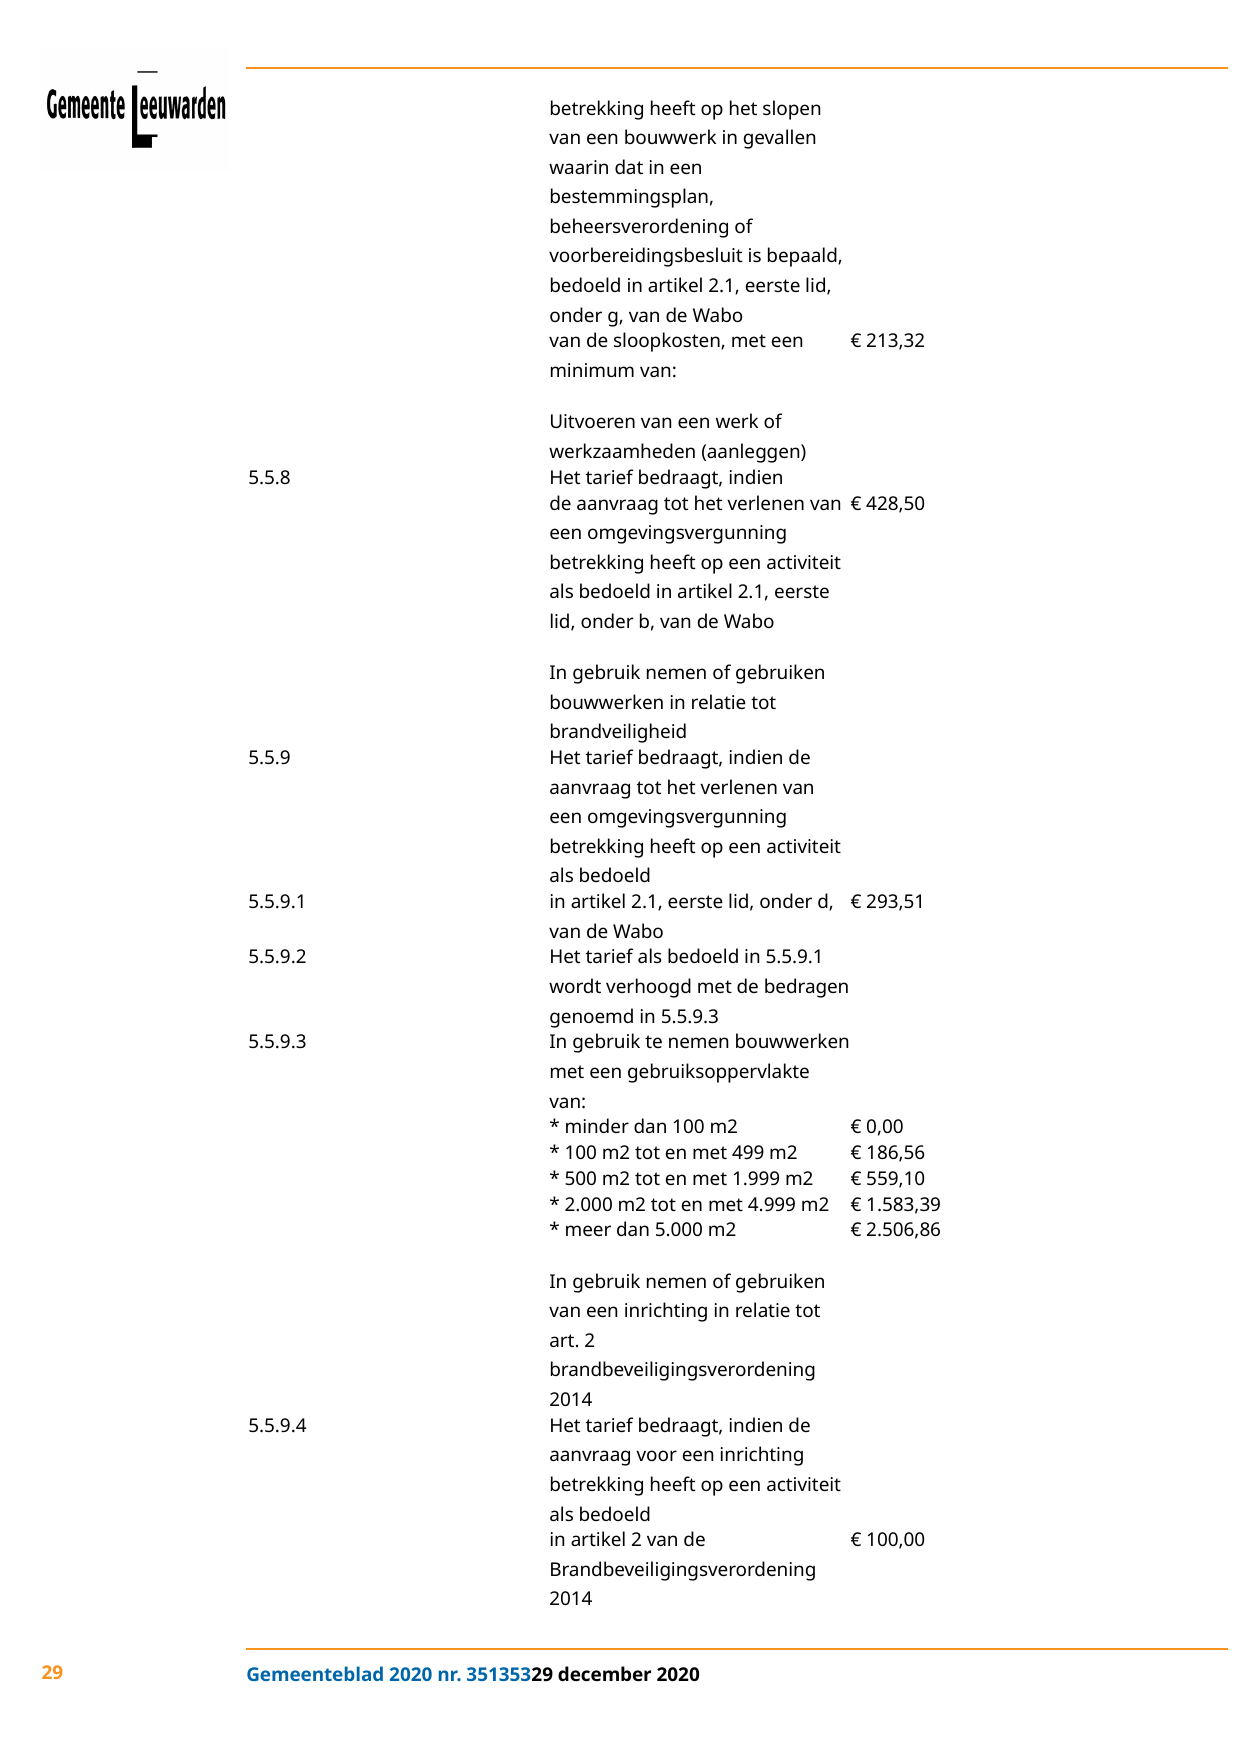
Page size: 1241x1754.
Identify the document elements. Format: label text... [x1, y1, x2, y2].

table_cell € 1.583,39 [850, 1191, 1152, 1216]
table_cell [850, 409, 1152, 464]
table_cell [850, 634, 1152, 659]
table_cell In gebruik nemen of gebruiken bouwwerken in relatie tot brandveiligheid [549, 660, 850, 744]
table_cell [549, 634, 850, 659]
table_cell * 100 m2 tot en met 499 m2 [549, 1139, 850, 1165]
table_cell € 213,32 [850, 328, 1152, 383]
table_cell [248, 634, 549, 659]
table_cell [549, 383, 850, 409]
table_cell * 2.000 m2 tot en met 4.999 m2 [549, 1191, 850, 1216]
table_cell in artikel 2.1, eerste lid, onder d, van de Wabo [549, 889, 850, 944]
table_cell [248, 490, 549, 634]
table_cell € 293,51 [850, 889, 1152, 944]
table_cell [248, 95, 549, 328]
table_cell [248, 1216, 549, 1242]
table_cell Het tarief bedraagt, indien de aanvraag voor een inrichting betrekking heeft op een activiteit als bedoeld [549, 1412, 850, 1526]
table_cell [248, 1526, 549, 1611]
table_cell 5.5.8 [248, 464, 549, 490]
table_cell 5.5.9.3 [248, 1029, 549, 1113]
table_cell € 559,10 [850, 1165, 1152, 1191]
table_cell [248, 1191, 549, 1216]
table_cell Uitvoeren van een werk of werkzaamheden (aanleggen) [549, 409, 850, 464]
table_cell * meer dan 5.000 m2 [549, 1216, 850, 1242]
table_cell [850, 1242, 1152, 1268]
table_cell [850, 1412, 1152, 1526]
table_cell [850, 95, 1152, 328]
table_cell [549, 1242, 850, 1268]
table_cell Het tarief als bedoeld in 5.5.9.1 wordt verhoogd met de bedragen genoemd in 5.5.9.3 [549, 944, 850, 1029]
table_cell van de sloopkosten, met een minimum van: [549, 328, 850, 383]
table_cell * 500 m2 tot en met 1.999 m2 [549, 1165, 850, 1191]
table_cell 5.5.9.2 [248, 944, 549, 1029]
picture [41, 47, 231, 172]
table_cell € 428,50 [850, 490, 1152, 634]
table_cell [248, 328, 549, 383]
table_cell 5.5.9.4 [248, 1412, 549, 1526]
table_cell de aanvraag tot het verlenen van een omgevingsvergunning betrekking heeft op een activiteit als bedoeld in artikel 2.1, eerste lid, onder b, van de Wabo [549, 490, 850, 634]
table_cell 5.5.9 [248, 744, 549, 888]
table_cell [248, 1268, 549, 1412]
table_cell In gebruik nemen of gebruiken van een inrichting in relatie tot art. 2 brandbeveiligingsverordening 2014 [549, 1268, 850, 1412]
table_cell [248, 1242, 549, 1268]
table_cell [850, 383, 1152, 409]
table_cell € 2.506,86 [850, 1216, 1152, 1242]
table_cell in artikel 2 van de Brandbeveiligingsverordening 2014 [549, 1526, 850, 1611]
table_cell [248, 1139, 549, 1165]
table_cell [248, 1165, 549, 1191]
table_cell [850, 464, 1152, 490]
table_cell [850, 1268, 1152, 1412]
table_cell [850, 660, 1152, 744]
table_cell betrekking heeft op het slopen van een bouwwerk in gevallen waarin dat in een bestemmingsplan, beheersverordening of voorbereidingsbesluit is bepaald, bedoeld in artikel 2.1, eerste lid, onder g, van de Wabo [549, 95, 850, 328]
table_cell * minder dan 100 m2 [549, 1114, 850, 1139]
table_cell [850, 744, 1152, 888]
table_cell [248, 660, 549, 744]
table_cell Het tarief bedraagt, indien [549, 464, 850, 490]
table_cell Het tarief bedraagt, indien de aanvraag tot het verlenen van een omgevingsvergunning betrekking heeft op een activiteit als bedoeld [549, 744, 850, 888]
table_cell [850, 944, 1152, 1029]
table_cell [248, 383, 549, 409]
table_cell € 0,00 [850, 1114, 1152, 1139]
table_cell In gebruik te nemen bouwwerken met een gebruiksoppervlakte van: [549, 1029, 850, 1113]
table_cell [248, 409, 549, 464]
table_cell € 100,00 [850, 1526, 1152, 1611]
table_cell [248, 1114, 549, 1139]
table_cell € 186,56 [850, 1139, 1152, 1165]
table_cell 5.5.9.1 [248, 889, 549, 944]
table_cell [850, 1029, 1152, 1113]
